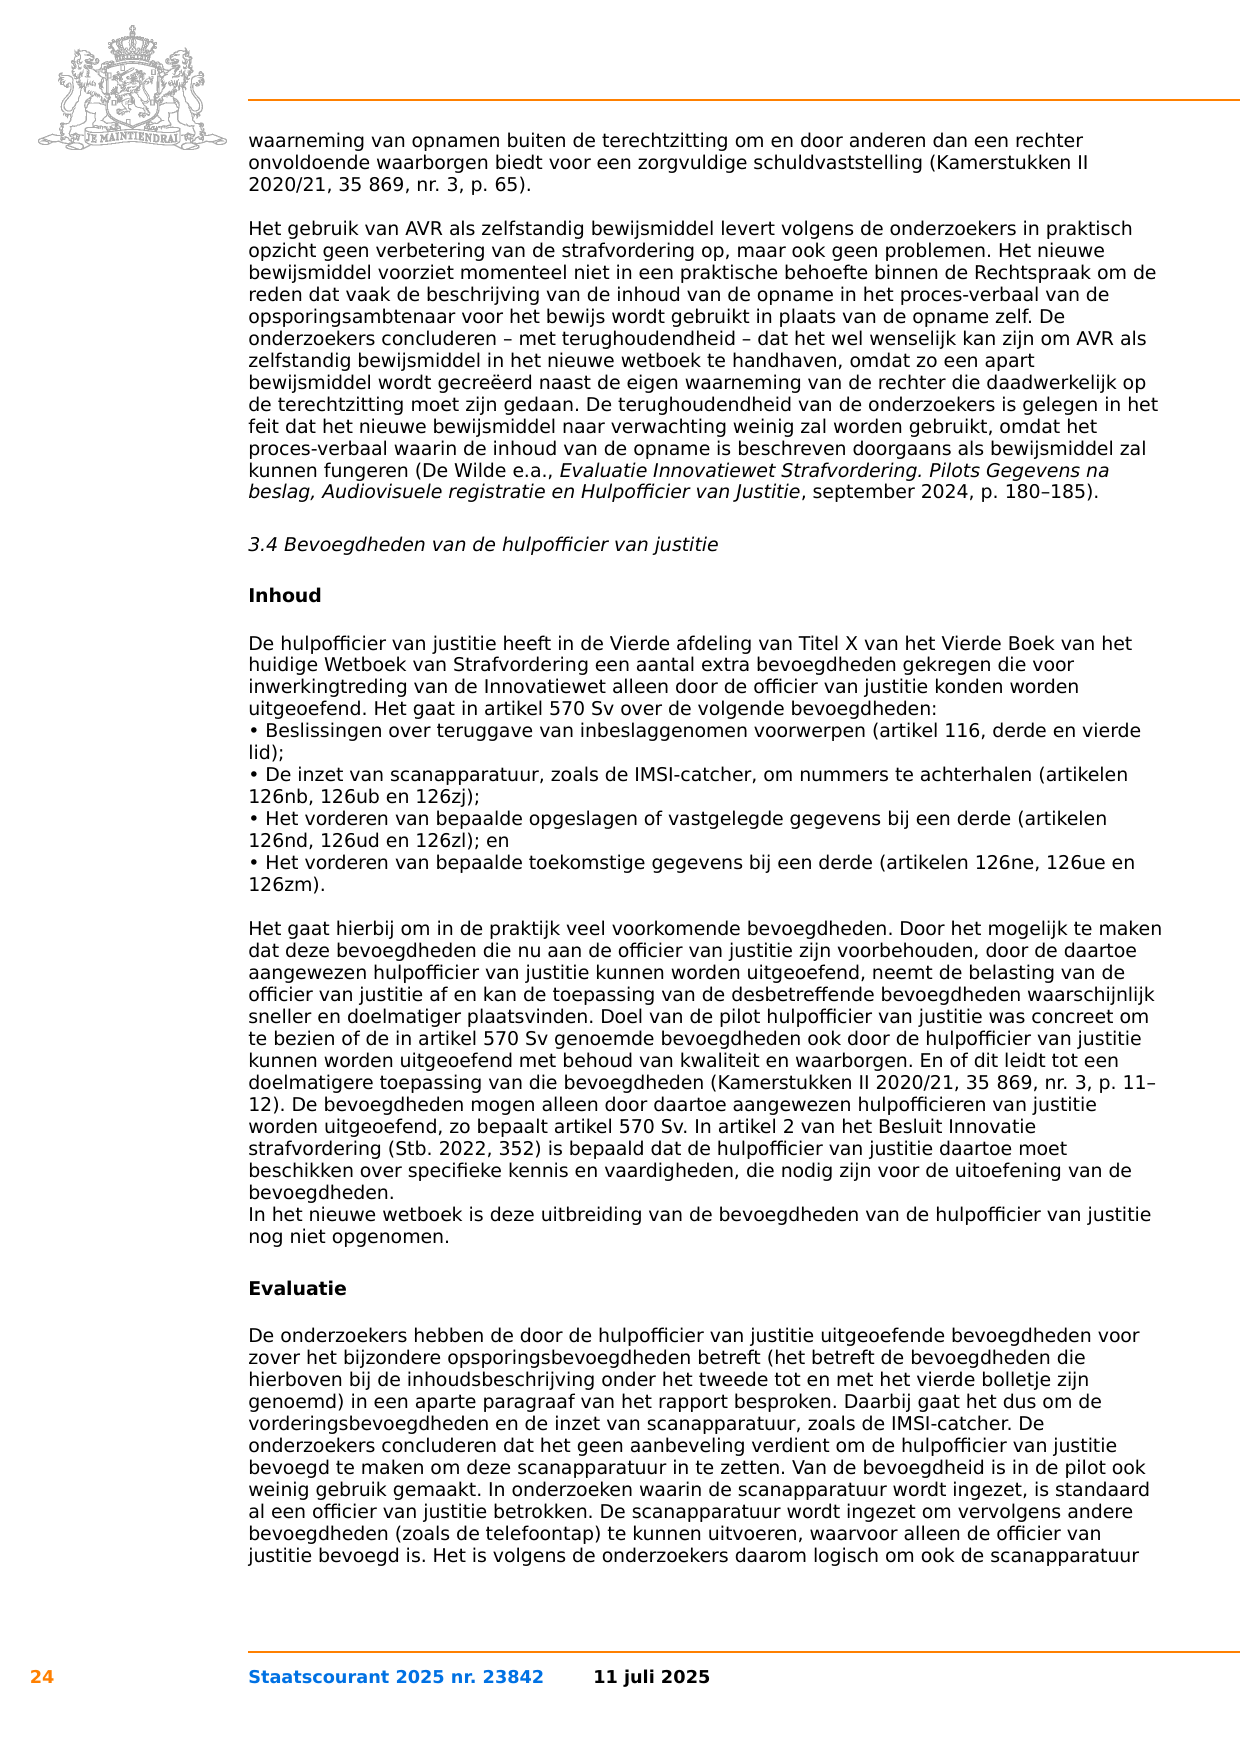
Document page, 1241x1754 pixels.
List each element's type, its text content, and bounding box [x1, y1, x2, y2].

subtitle 3.4 Bevoegdheden van de hulpofficier van justitie [248, 533, 1163, 555]
text De hulpofficier van justitie heeft in de Vierde afdeling van Titel X van het Vierde Boek van het huidige Wetboek van Strafvordering een aantal extra bevoegdheden gekregen die voor inwerkingtreding van de Innovatiewet alleen door de officier van justitie konden worden uitgeoefend. Het gaat in artikel 570 Sv over de volgende bevoegdheden: [248, 632, 1163, 720]
picture [38, 25, 227, 150]
text De onderzoekers hebben de door de hulpofficier van justitie uitgeoefende bevoegdheden voor zover het bijzondere opsporingsbevoegdheden betreft (het betreft de bevoegdheden die hierboven bij de inhoudsbeschrijving onder het tweede tot en met het vierde bolletje zijn genoemd) in een aparte paragraaf van het rapport besproken. Daarbij gaat het dus om de vorderingsbevoegdheden en de inzet van scanapparatuur, zoals de IMSI-catcher. De onderzoekers concluderen dat het geen aanbeveling verdient om de hulpofficier van justitie bevoegd te maken om deze scanapparatuur in te zetten. Van de bevoegdheid is in de pilot ook weinig gebruik gemaakt. In onderzoeken waarin de scanapparatuur wordt ingezet, is standaard al een officier van justitie betrokken. De scanapparatuur wordt ingezet om vervolgens andere bevoegdheden (zoals de telefoontap) te kunnen uitvoeren, waarvoor alleen de officier van justitie bevoegd is. Het is volgens de onderzoekers daarom logisch om ook de scanapparatuur [248, 1325, 1163, 1566]
text • Het vorderen van bepaalde toekomstige gegevens bij een derde (artikelen 126ne, 126ue en 126zm). [248, 852, 1163, 896]
subtitle Inhoud [248, 585, 1163, 607]
text Het gebruik van AVR als zelfstandig bewijsmiddel levert volgens de onderzoekers in praktisch opzicht geen verbetering van de strafvordering op, maar ook geen problemen. Het nieuwe bewijsmiddel voorziet momenteel niet in een praktische behoefte binnen de Rechtspraak om de reden dat vaak de beschrijving van de inhoud van de opname in het proces-verbaal van de opsporingsambtenaar voor het bewijs wordt gebruikt in plaats van de opname zelf. De onderzoekers concluderen – met terughoudendheid – dat het wel wenselijk kan zijn om AVR als zelfstandig bewijsmiddel in het nieuwe wetboek te handhaven, omdat zo een apart bewijsmiddel wordt gecreëerd naast de eigen waarneming van de rechter die daadwerkelijk op de terechtzitting moet zijn gedaan. De terughoudendheid van de onderzoekers is gelegen in het feit dat het nieuwe bewijsmiddel naar verwachting weinig zal worden gebruikt, omdat het proces-verbaal waarin de inhoud van de opname is beschreven doorgaans als bewijsmiddel zal kunnen fungeren (De Wilde e.a., Evaluatie Innovatiewet Strafvordering. Pilots Gegevens na beslag, Audiovisuele registratie en Hulpofficier van Justitie, september 2024, p. 180–185). [248, 218, 1163, 503]
text Het gaat hierbij om in de praktijk veel voorkomende bevoegdheden. Door het mogelijk te maken dat deze bevoegdheden die nu aan de officier van justitie zijn voorbehouden, door de daartoe aangewezen hulpofficier van justitie kunnen worden uitgeoefend, neemt de belasting van de officier van justitie af en kan de toepassing van de desbetreffende bevoegdheden waarschijnlijk sneller en doelmatiger plaatsvinden. Doel van de pilot hulpofficier van justitie was concreet om te bezien of de in artikel 570 Sv genoemde bevoegdheden ook door de hulpofficier van justitie kunnen worden uitgeoefend met behoud van kwaliteit en waarborgen. En of dit leidt tot een doelmatigere toepassing van die bevoegdheden (Kamerstukken II 2020/21, 35 869, nr. 3, p. 11–12). De bevoegdheden mogen alleen door daartoe aangewezen hulpofficieren van justitie worden uitgeoefend, zo bepaalt artikel 570 Sv. In artikel 2 van het Besluit Innovatie strafvordering (Stb. 2022, 352) is bepaald dat de hulpofficier van justitie daartoe moet beschikken over specifieke kennis en vaardigheden, die nodig zijn voor de uitoefening van de bevoegdheden. [248, 918, 1163, 1204]
subtitle Evaluatie [248, 1278, 1163, 1300]
text • De inzet van scanapparatuur, zoals de IMSI-catcher, om nummers te achterhalen (artikelen 126nb, 126ub en 126zj); [248, 764, 1163, 808]
text • Het vorderen van bepaalde opgeslagen of vastgelegde gegevens bij een derde (artikelen 126nd, 126ud en 126zl); en [248, 808, 1163, 852]
text In het nieuwe wetboek is deze uitbreiding van de bevoegdheden van de hulpofficier van justitie nog niet opgenomen. [248, 1204, 1163, 1248]
text • Beslissingen over teruggave van inbeslaggenomen voorwerpen (artikel 116, derde en vierde lid); [248, 720, 1163, 764]
text waarneming van opnamen buiten de terechtzitting om en door anderen dan een rechter onvoldoende waarborgen biedt voor een zorgvuldige schuldvaststelling (Kamerstukken II 2020/21, 35 869, nr. 3, p. 65). [248, 130, 1163, 196]
